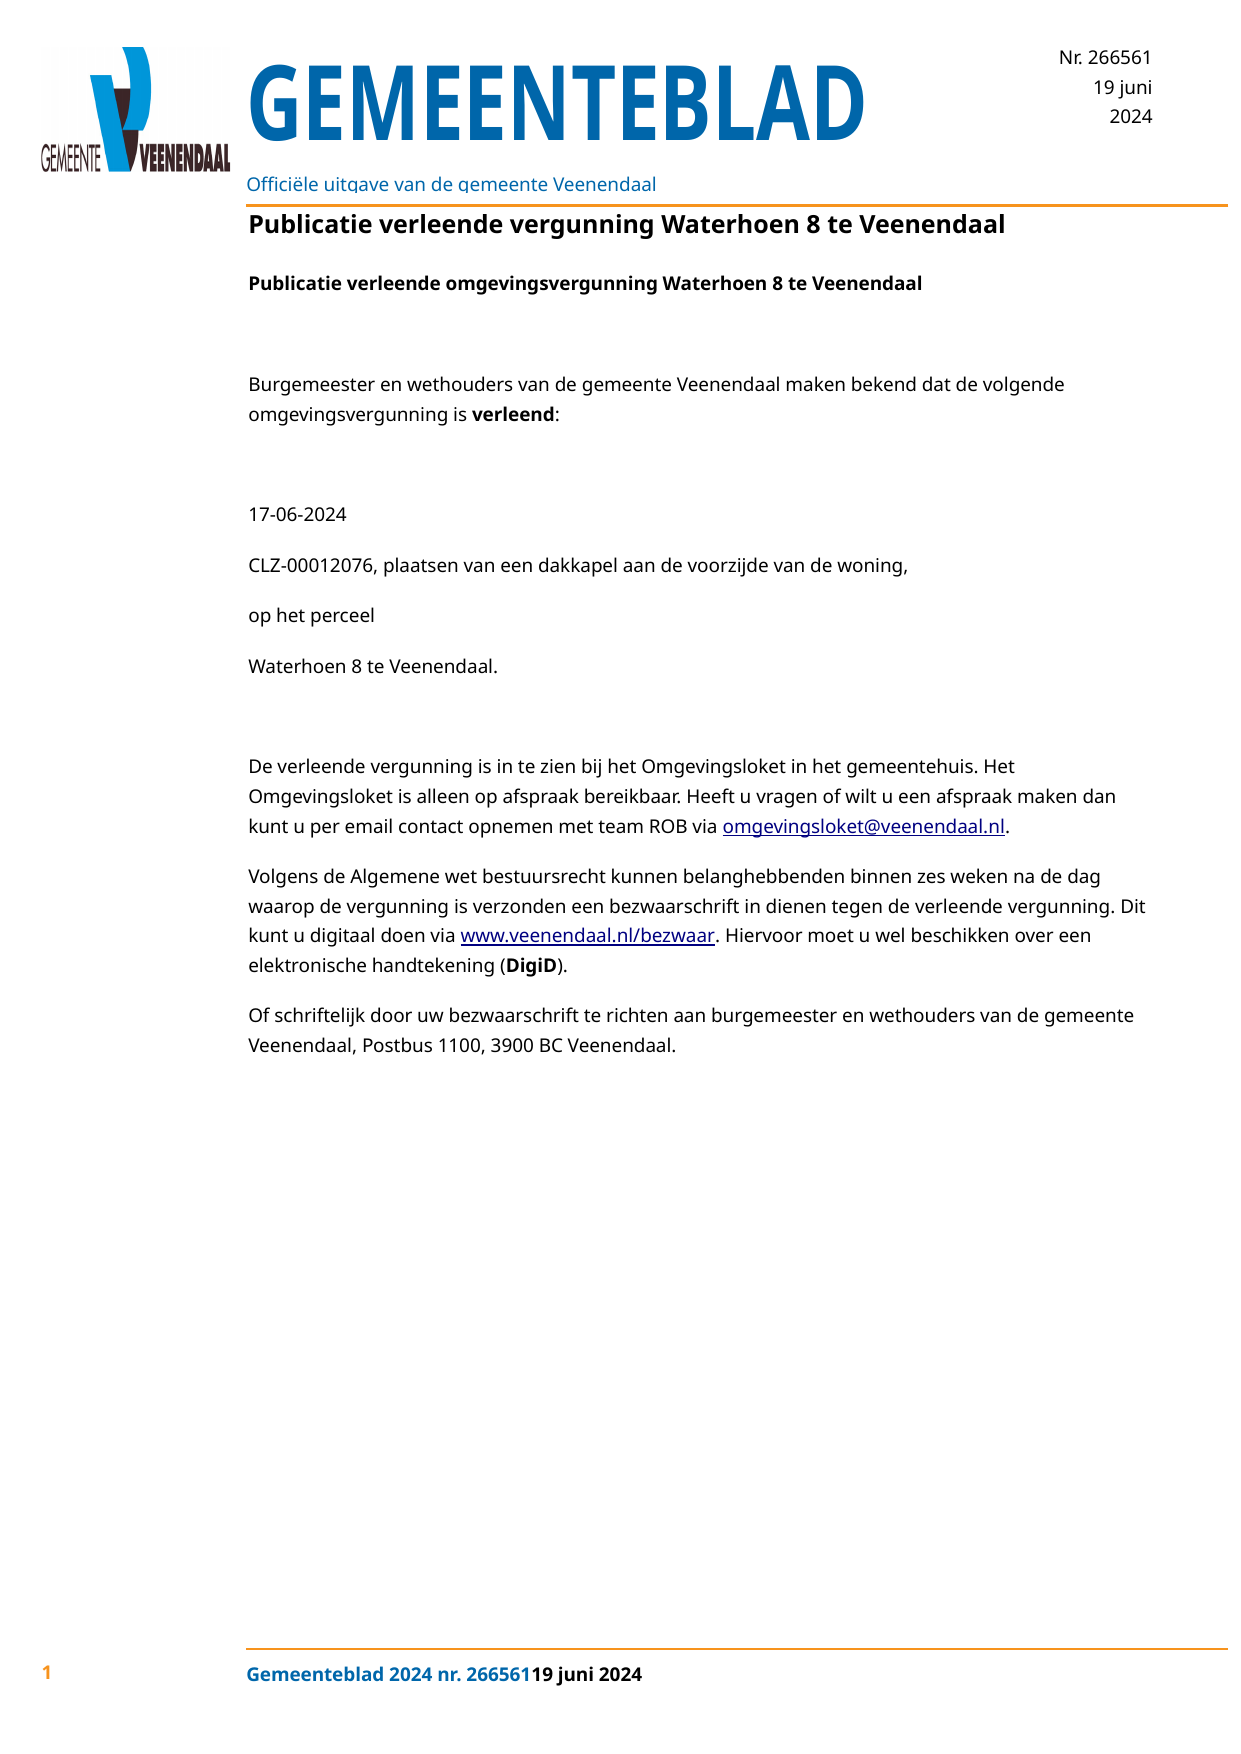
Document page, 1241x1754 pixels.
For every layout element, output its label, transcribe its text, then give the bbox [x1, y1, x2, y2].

text Waterhoen 8 te Veenendaal. [248, 653, 1152, 678]
text De verleende vergunning is in te zien bij het Omgevingsloket in het gemeentehuis. Het Omgevingsloket is alleen op afspraak bereikbaar. Heeft u vragen of wilt u een afspraak maken dan kunt u per email contact opnemen met team ROB via omgevingsloket@veenendaal.nl. [248, 754, 1152, 838]
text Of schriftelijk door uw bezwaarschrift te richten aan burgemeester en wethouders van de gemeente Veenendaal, Postbus 1100, 3900 BC Veenendaal. [248, 1002, 1152, 1058]
picture [41, 47, 130, 172]
text op het perceel [248, 602, 1152, 628]
text Burgemeester en wethouders van de gemeente Veenendaal maken bekend dat de volgende omgevingsvergunning is verleend: [248, 371, 1152, 426]
text Publicatie verleende omgevingsvergunning Waterhoen 8 te Veenendaal [248, 270, 1152, 296]
text Volgens de Algemene wet bestuursrecht kunnen belanghebbenden binnen zes weken na de dag waarop de vergunning is verzonden een bezwaarschrift in dienen tegen de verleende vergunning. Dit kunt u digitaal doen via www.veenendaal.nl/bezwaar. Hiervoor moet u wel beschikken over een elektronische handtekening (DigiD). [248, 863, 1152, 978]
text CLZ-00012076, plaatsen van een dakkapel aan de voorzijde van de woning, [248, 552, 1152, 578]
picture [123, 47, 231, 172]
text 17-06-2024 [248, 502, 1152, 527]
text Publicatie verleende vergunning Waterhoen 8 te Veenendaal [248, 207, 1152, 241]
